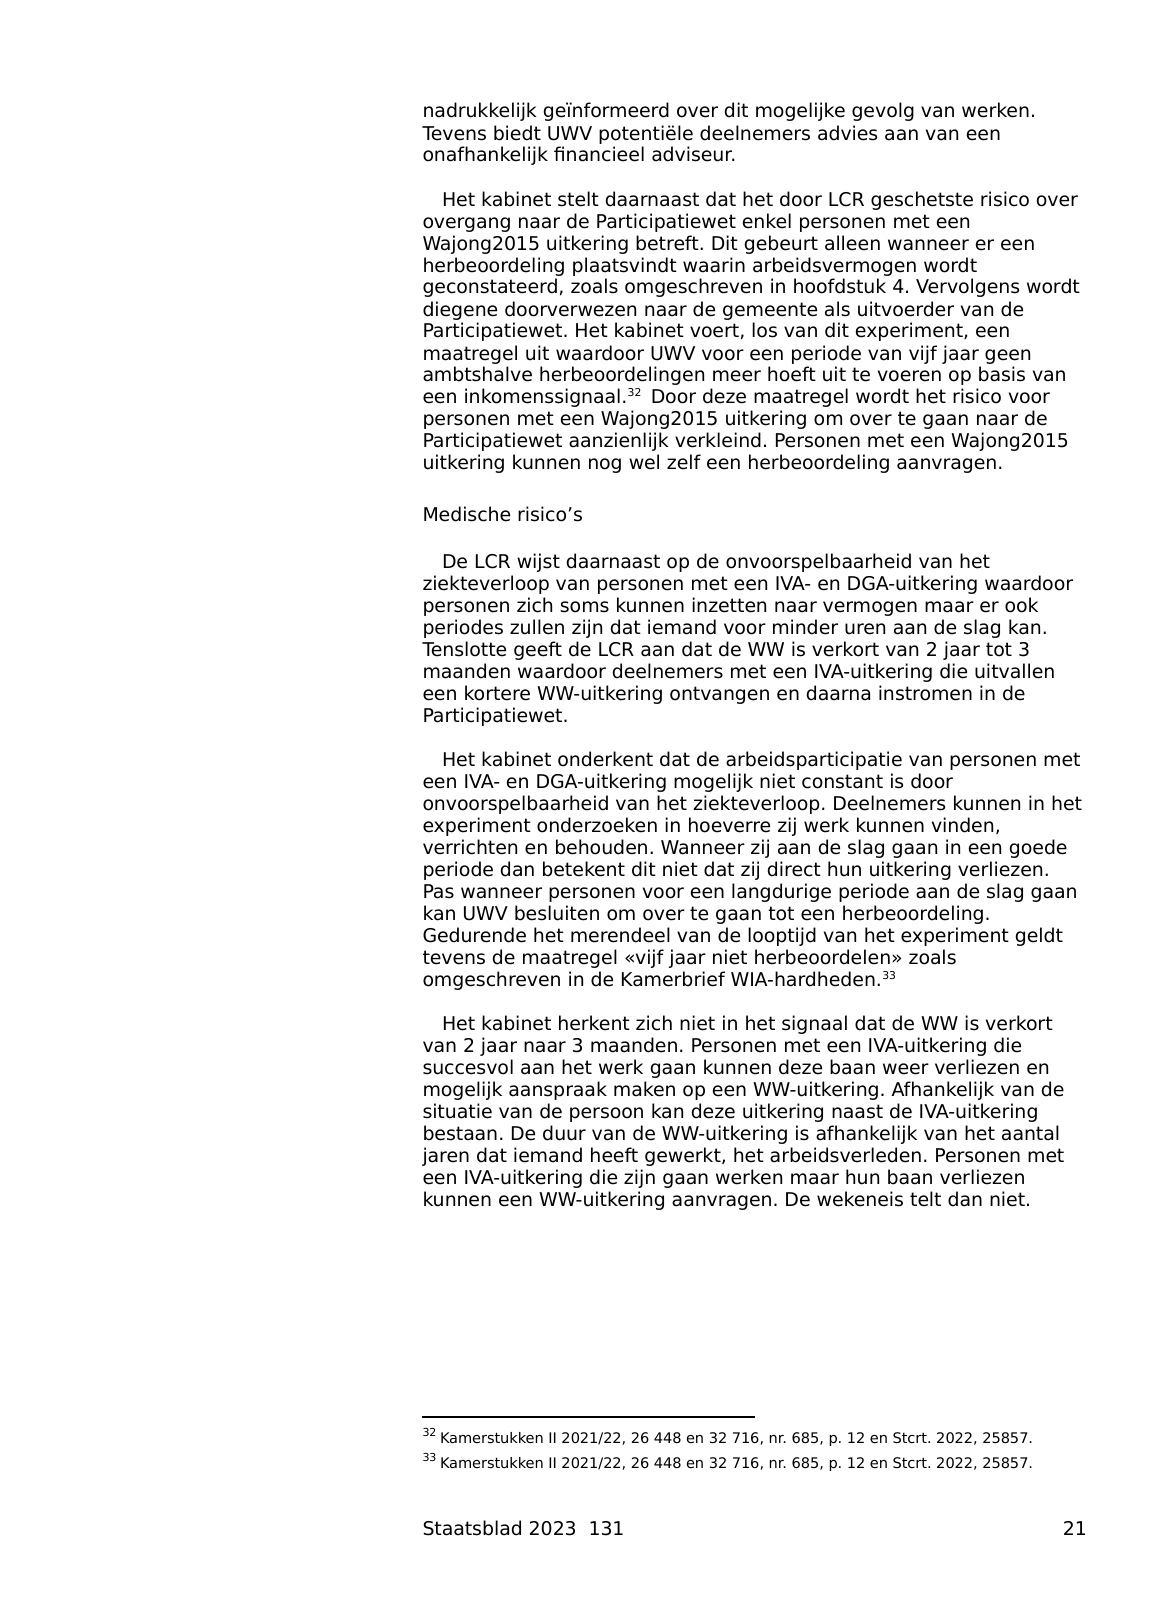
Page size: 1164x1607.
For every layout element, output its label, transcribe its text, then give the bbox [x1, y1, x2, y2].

text De LCR wijst daarnaast op de onvoorspelbaarheid van het ziekteverloop van personen met een IVA- en DGA-uitkering waardoor personen zich soms kunnen inzetten naar vermogen maar er ook periodes zullen zijn dat iemand voor minder uren aan de slag kan. Tenslotte geeft de LCR aan dat de WW is verkort van 2 jaar tot 3 maanden waardoor deelnemers met een IVA-uitkering die uitvallen een kortere WW-uitkering ontvangen en daarna instromen in de Participatiewet. [422, 551, 1087, 727]
text Kamerstukken II 2021/22, 26 448 en 32 716, nr. 685, p. 12 en Stcrt. 2022, 25857. [422, 1451, 1087, 1473]
text Het kabinet onderkent dat de arbeidsparticipatie van personen met een IVA- en DGA-uitkering mogelijk niet constant is door onvoorspelbaarheid van het ziekteverloop. Deelnemers kunnen in het experiment onderzoeken in hoeverre zij werk kunnen vinden, verrichten en behouden. Wanneer zij aan de slag gaan in een goede periode dan betekent dit niet dat zij direct hun uitkering verliezen. Pas wanneer personen voor een langdurige periode aan de slag gaan kan UWV besluiten om over te gaan tot een herbeoordeling. Gedurende het merendeel van de looptijd van het experiment geldt tevens de maatregel «vijf jaar niet herbeoordelen» zoals omgeschreven in de Kamerbrief WIA-hardheden. [422, 749, 1087, 991]
text nadrukkelijk geïnformeerd over dit mogelijke gevolg van werken. Tevens biedt UWV potentiële deelnemers advies aan van een onafhankelijk financieel adviseur. [422, 100, 1087, 166]
text Het kabinet stelt daarnaast dat het door LCR geschetste risico over overgang naar de Participatiewet enkel personen met een Wajong2015 uitkering betreft. Dit gebeurt alleen wanneer er een herbeoordeling plaatsvindt waarin arbeidsvermogen wordt geconstateerd, zoals omgeschreven in hoofdstuk 4. Vervolgens wordt diegene doorverwezen naar de gemeente als uitvoerder van de Participatiewet. Het kabinet voert, los van dit experiment, een maatregel uit waardoor UWV voor een periode van vijf jaar geen ambtshalve herbeoordelingen meer hoeft uit te voeren op basis van een inkomenssignaal. Door deze maatregel wordt het risico voor personen met een Wajong2015 uitkering om over te gaan naar de Participatiewet aanzienlijk verkleind. Personen met een Wajong2015 uitkering kunnen nog wel zelf een herbeoordeling aanvragen. [422, 188, 1087, 474]
text Het kabinet herkent zich niet in het signaal dat de WW is verkort van 2 jaar naar 3 maanden. Personen met een IVA-uitkering die succesvol aan het werk gaan kunnen deze baan weer verliezen en mogelijk aanspraak maken op een WW-uitkering. Afhankelijk van de situatie van de persoon kan deze uitkering naast de IVA-uitkering bestaan. De duur van de WW-uitkering is afhankelijk van het aantal jaren dat iemand heeft gewerkt, het arbeidsverleden. Personen met een IVA-uitkering die zijn gaan werken maar hun baan verliezen kunnen een WW-uitkering aanvragen. De wekeneis telt dan niet. [422, 1013, 1087, 1211]
subtitle Medische risico’s [422, 504, 1087, 526]
text Kamerstukken II 2021/22, 26 448 en 32 716, nr. 685, p. 12 en Stcrt. 2022, 25857. [422, 1426, 1087, 1448]
